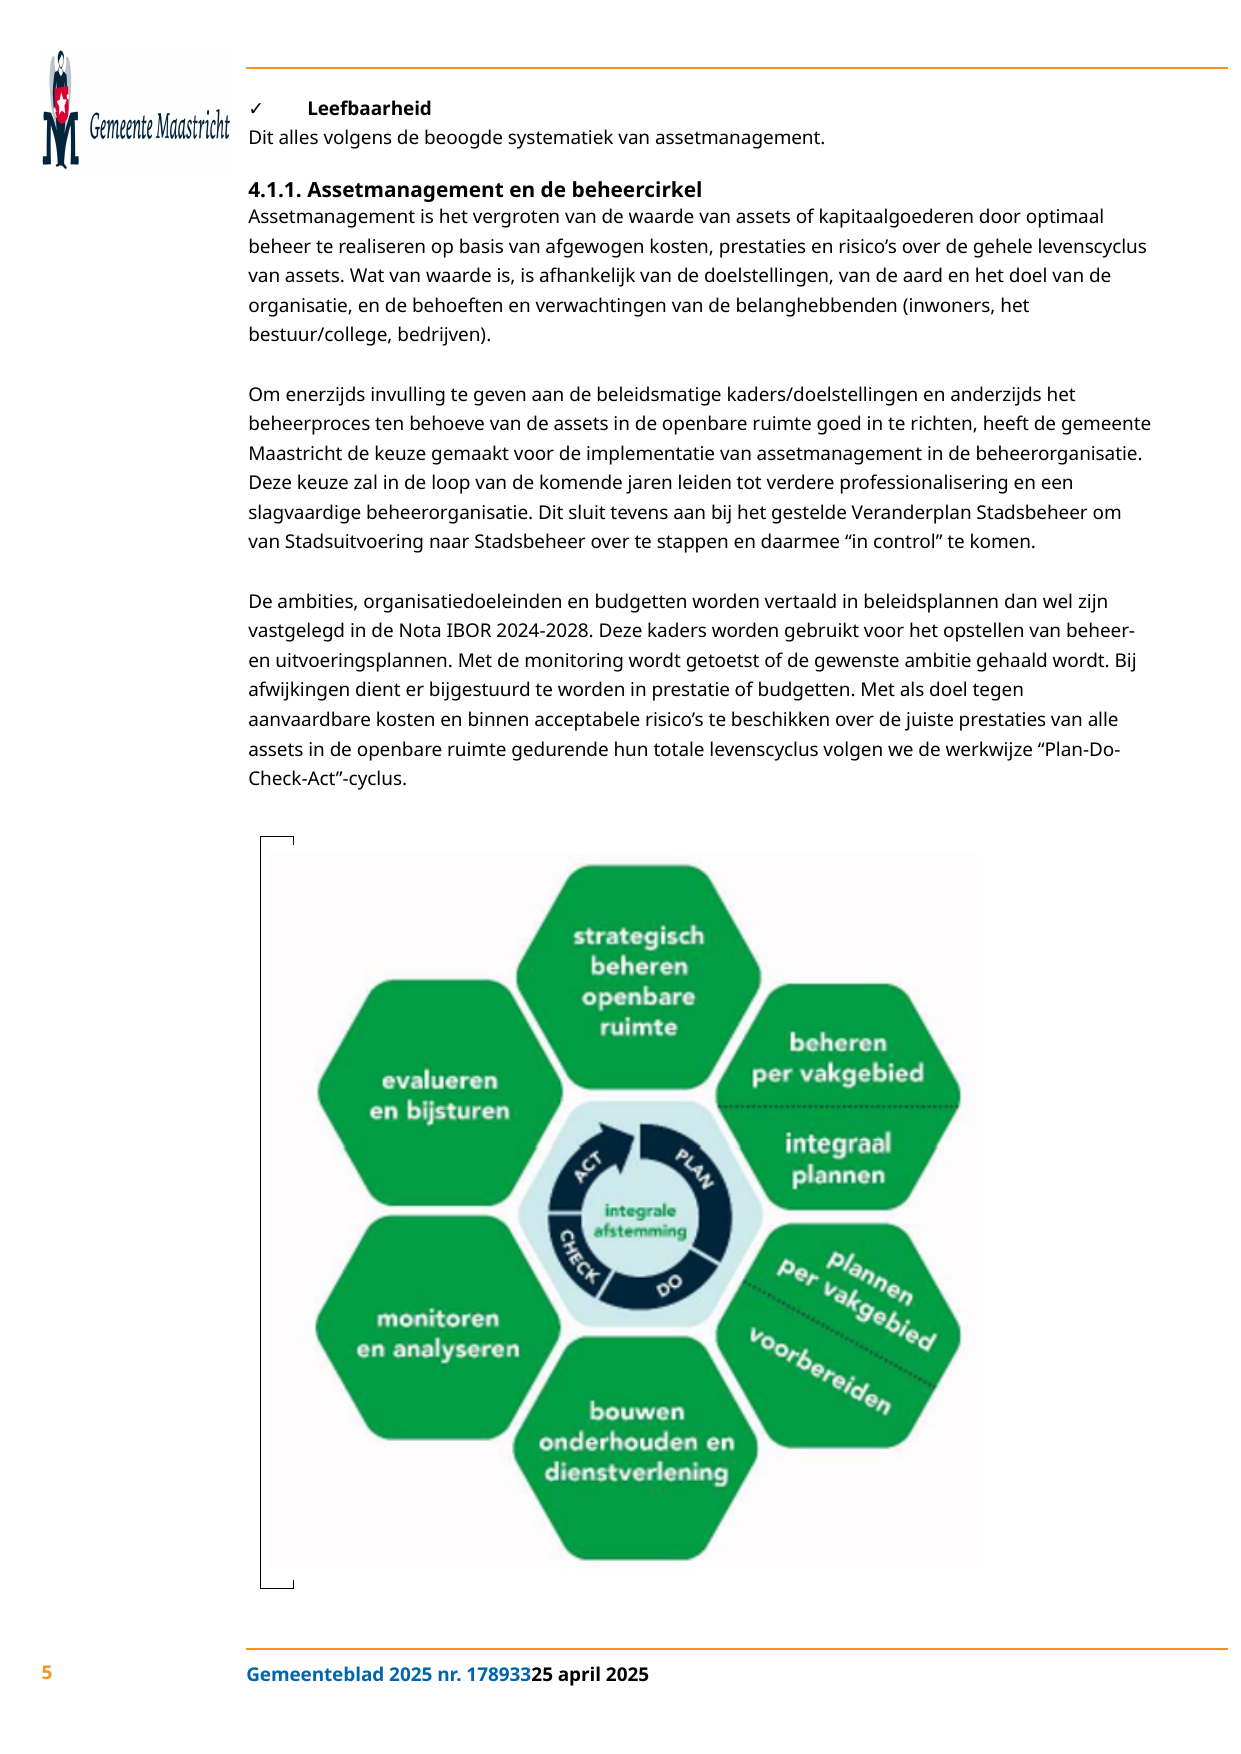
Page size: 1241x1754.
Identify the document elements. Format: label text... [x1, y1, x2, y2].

text Assetmanagement is het vergroten van de waarde van assets of kapitaalgoederen door optimaal beheer te realiseren op basis van afgewogen kosten, prestaties en risico’s over de gehele levenscyclus van assets. Wat van waarde is, is afhankelijk van de doelstellingen, van de aard en het doel van de organisatie, en de behoeften en verwachtingen van de belanghebbenden (inwoners, het bestuur/college, bedrijven). [248, 203, 1152, 347]
text 4.1.1. Assetmanagement en de beheercirkel [248, 175, 1152, 203]
text Om enerzijds invulling te geven aan de beleidsmatige kaders/doelstellingen en anderzijds het beheerproces ten behoeve van de assets in de openbare ruimte goed in te richten, heeft de gemeente Maastricht de keuze gemaakt voor de implementatie van assetmanagement in de beheerorganisatie. Deze keuze zal in de loop van de komende jaren leiden tot verdere professionalisering en een slagvaardige beheerorganisatie. Dit sluit tevens aan bij het gestelde Veranderplan Stadsbeheer om van Stadsuitvoering naar Stadsbeheer over te stappen en daarmee “in control” te komen. [248, 381, 1152, 554]
text Dit alles volgens de beoogde systematiek van assetmanagement. [248, 124, 1152, 150]
picture [268, 845, 978, 1580]
picture [41, 47, 231, 172]
text De ambities, organisatiedoeleinden en budgetten worden vertaald in beleidsplannen dan wel zijn vastgelegd in de Nota IBOR 2024-2028. Deze kaders worden gebruikt voor het opstellen van beheer- en uitvoeringsplannen. Met de monitoring wordt getoetst of de gewenste ambitie gehaald wordt. Bij afwijkingen dient er bijgestuurd te worden in prestatie of budgetten. Met als doel tegen aanvaardbare kosten en binnen acceptabele risico’s te beschikken over de juiste prestaties van alle assets in de openbare ruimte gedurende hun totale levenscyclus volgen we de werkwijze “Plan-Do-Check-Act”-cyclus. [248, 588, 1152, 791]
list Leefbaarheid [248, 95, 1152, 121]
